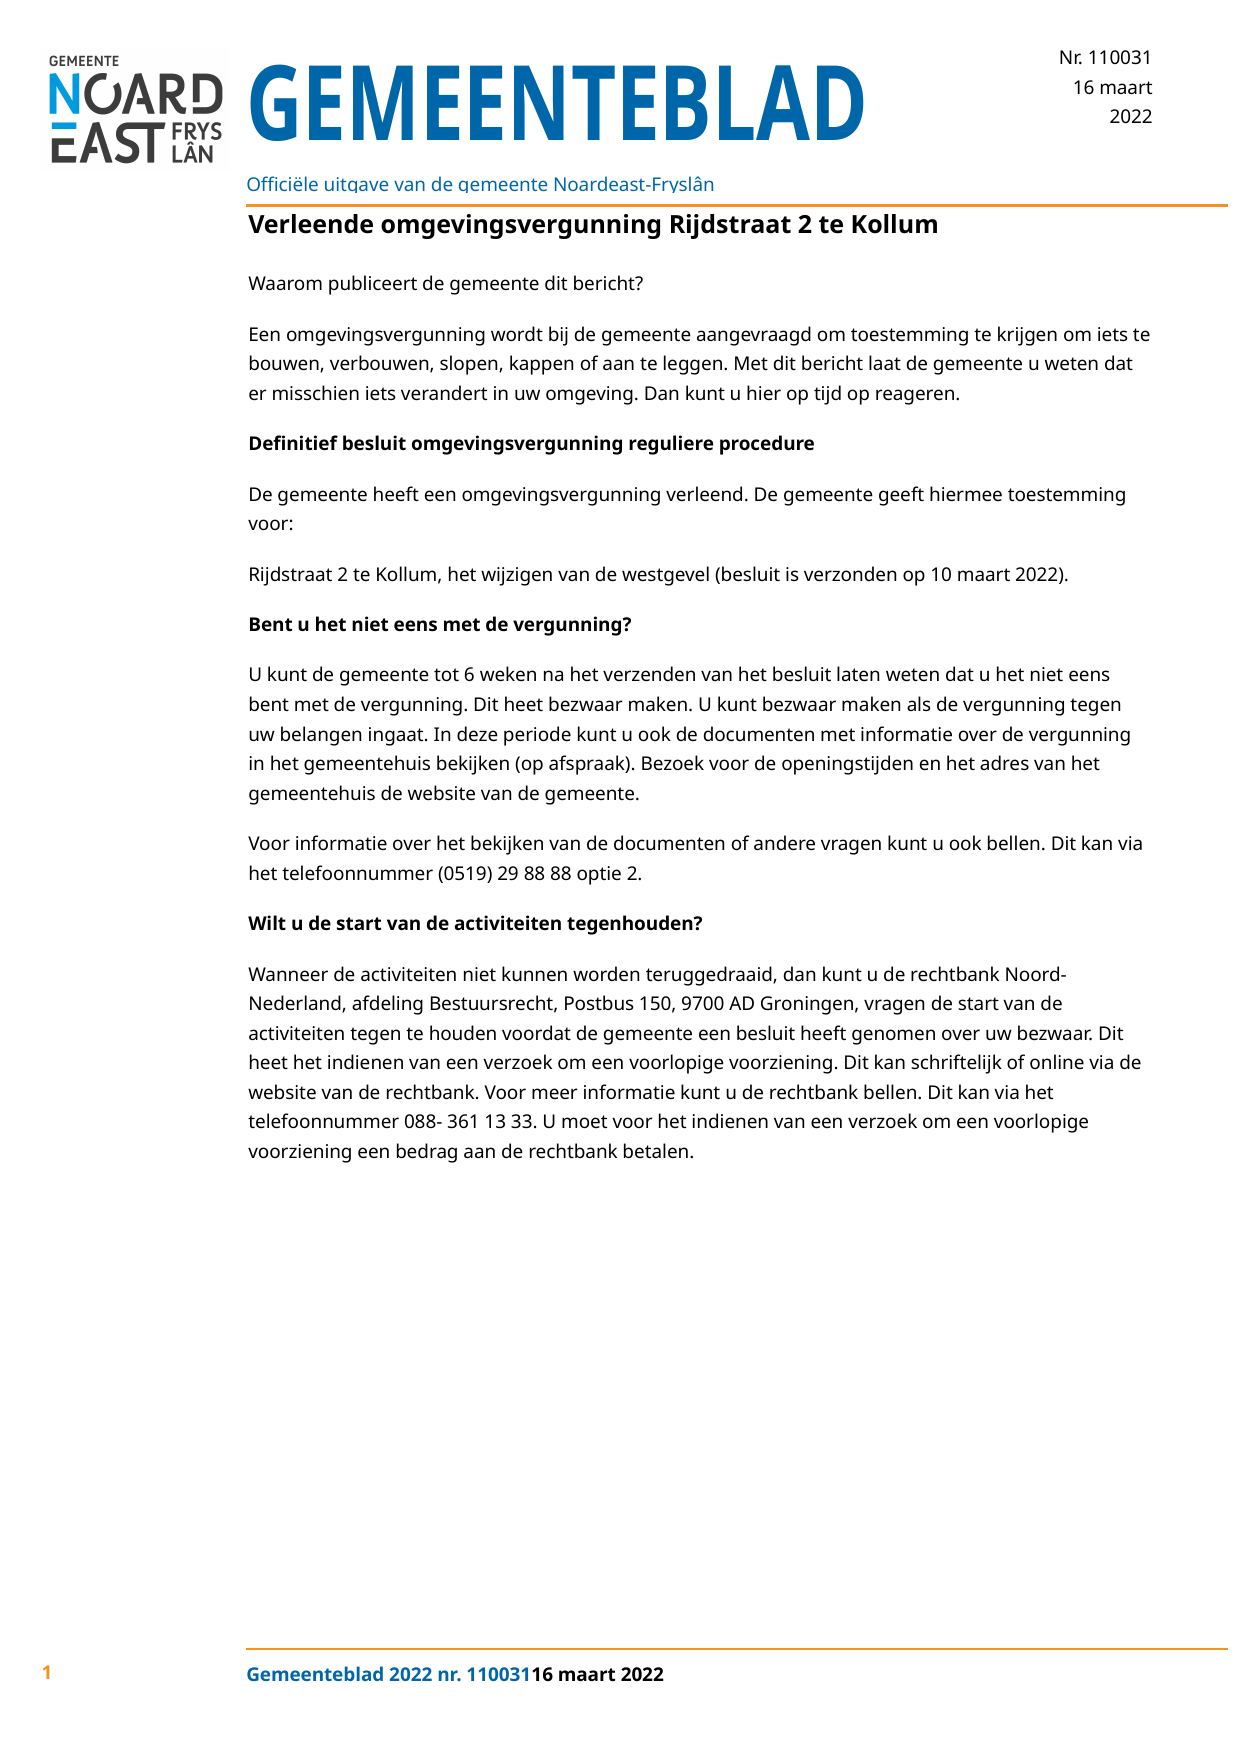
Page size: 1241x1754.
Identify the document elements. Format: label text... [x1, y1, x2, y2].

text Rijdstraat 2 te Kollum, het wijzigen van de westgevel (besluit is verzonden op 10 maart 2022). [248, 561, 1152, 586]
text Wanneer de activiteiten niet kunnen worden teruggedraaid, dan kunt u de rechtbank Noord-Nederland, afdeling Bestuursrecht, Postbus 150, 9700 AD Groningen, vragen de start van de activiteiten tegen te houden voordat de gemeente een besluit heeft genomen over uw bezwaar. Dit heet het indienen van een verzoek om een voorlopige voorziening. Dit kan schriftelijk of online via de website van de rechtbank. Voor meer informatie kunt u de rechtbank bellen. Dit kan via het telefoonnummer 088- 361 13 33. U moet voor het indienen van een verzoek om een voorlopige voorziening een bedrag aan de rechtbank betalen. [248, 961, 1152, 1164]
text Een omgevingsvergunning wordt bij de gemeente aangevraagd om toestemming te krijgen om iets te bouwen, verbouwen, slopen, kappen of aan te leggen. Met dit bericht laat de gemeente u weten dat er misschien iets verandert in uw omgeving. Dan kunt u hier op tijd op reageren. [248, 321, 1152, 406]
text Waarom publiceert de gemeente dit bericht? [248, 270, 1152, 296]
text U kunt de gemeente tot 6 weken na het verzenden van het besluit laten weten dat u het niet eens bent met de vergunning. Dit heet bezwaar maken. U kunt bezwaar maken als de vergunning tegen uw belangen ingaat. In deze periode kunt u ook de documenten met informatie over de vergunning in het gemeentehuis bekijken (op afspraak). Bezoek voor de openingstijden en het adres van het gemeentehuis de website van de gemeente. [248, 662, 1152, 806]
text Voor informatie over het bekijken van de documenten of andere vragen kunt u ook bellen. Dit kan via het telefoonnummer (0519) 29 88 88 optie 2. [248, 830, 1152, 886]
text Definitief besluit omgevingsvergunning reguliere procedure [248, 430, 1152, 456]
text Verleende omgevingsvergunning Rijdstraat 2 te Kollum [248, 207, 1152, 241]
text De gemeente heeft een omgevingsvergunning verleend. De gemeente geeft hiermee toestemming voor: [248, 481, 1152, 536]
text Wilt u de start van de activiteiten tegenhouden? [248, 910, 1152, 936]
text Bent u het niet eens met de vergunning? [248, 611, 1152, 637]
picture [41, 47, 231, 172]
